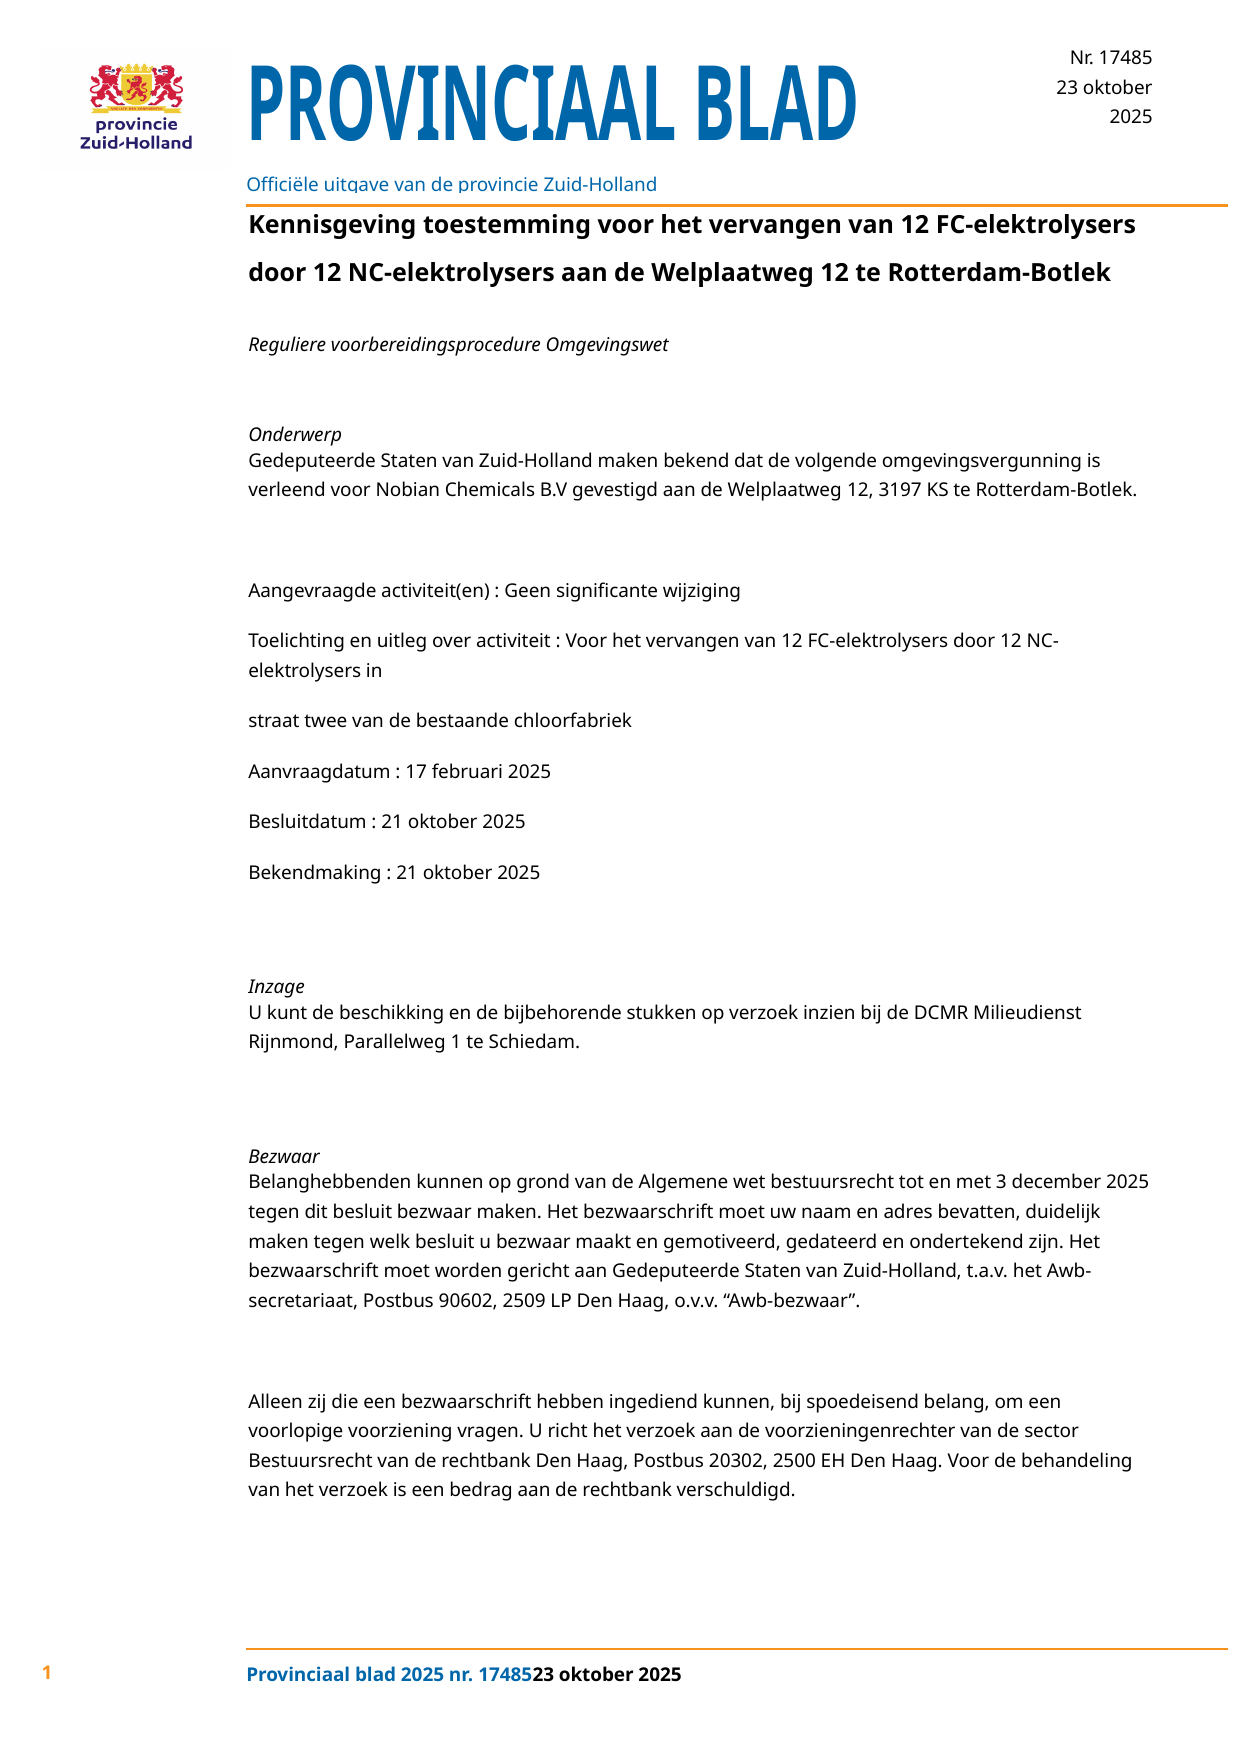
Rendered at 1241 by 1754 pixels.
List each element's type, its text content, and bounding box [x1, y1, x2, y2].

text Aangevraagde activiteit(en) : Geen significante wijziging [248, 577, 1152, 603]
text Gedeputeerde Staten van Zuid-Holland maken bekend dat de volgende omgevingsvergunning is verleend voor Nobian Chemicals B.V gevestigd aan de Welplaatweg 12, 3197 KS te Rotterdam-Botlek. [248, 447, 1152, 502]
text Toelichting en uitleg over activiteit : Voor het vervangen van 12 FC-elektrolysers door 12 NC-elektrolysers in [248, 628, 1152, 683]
text U kunt de beschikking en de bijbehorende stukken op verzoek inzien bij de DCMR Milieudienst Rijnmond, Parallelweg 1 te Schiedam. [248, 999, 1152, 1054]
text Aanvraagdatum : 17 februari 2025 [248, 758, 1152, 784]
picture [41, 47, 231, 172]
text Kennisgeving toestemming voor het vervangen van 12 FC-elektrolysers door 12 NC-elektrolysers aan de Welplaatweg 12 te Rotterdam-Botlek [248, 207, 1152, 288]
text Onderwerp [248, 421, 1152, 447]
text Reguliere voorbereidingsprocedure Omgevingswet [248, 331, 1152, 357]
text straat twee van de bestaande chloorfabriek [248, 708, 1152, 733]
text Bekendmaking : 21 oktober 2025 [248, 859, 1152, 885]
text Inzage [248, 973, 1152, 999]
text Alleen zij die een bezwaarschrift hebben ingediend kunnen, bij spoedeisend belang, om een voorlopige voorziening vragen. U richt het verzoek aan de voorzieningenrechter van de sector Bestuursrecht van de rechtbank Den Haag, Postbus 20302, 2500 EH Den Haag. Voor de behandeling van het verzoek is een bedrag aan de rechtbank verschuldigd. [248, 1388, 1152, 1502]
text Bezwaar [248, 1143, 1152, 1169]
text Besluitdatum : 21 oktober 2025 [248, 808, 1152, 834]
text Belanghebbenden kunnen op grond van de Algemene wet bestuursrecht tot en met 3 december 2025 tegen dit besluit bezwaar maken. Het bezwaarschrift moet uw naam en adres bevatten, duidelijk maken tegen welk besluit u bezwaar maakt en gemotiveerd, gedateerd en ondertekend zijn. Het bezwaarschrift moet worden gericht aan Gedeputeerde Staten van Zuid-Holland, t.a.v. het Awb-secretariaat, Postbus 90602, 2509 LP Den Haag, o.v.v. “Awb-bezwaar”. [248, 1169, 1152, 1313]
